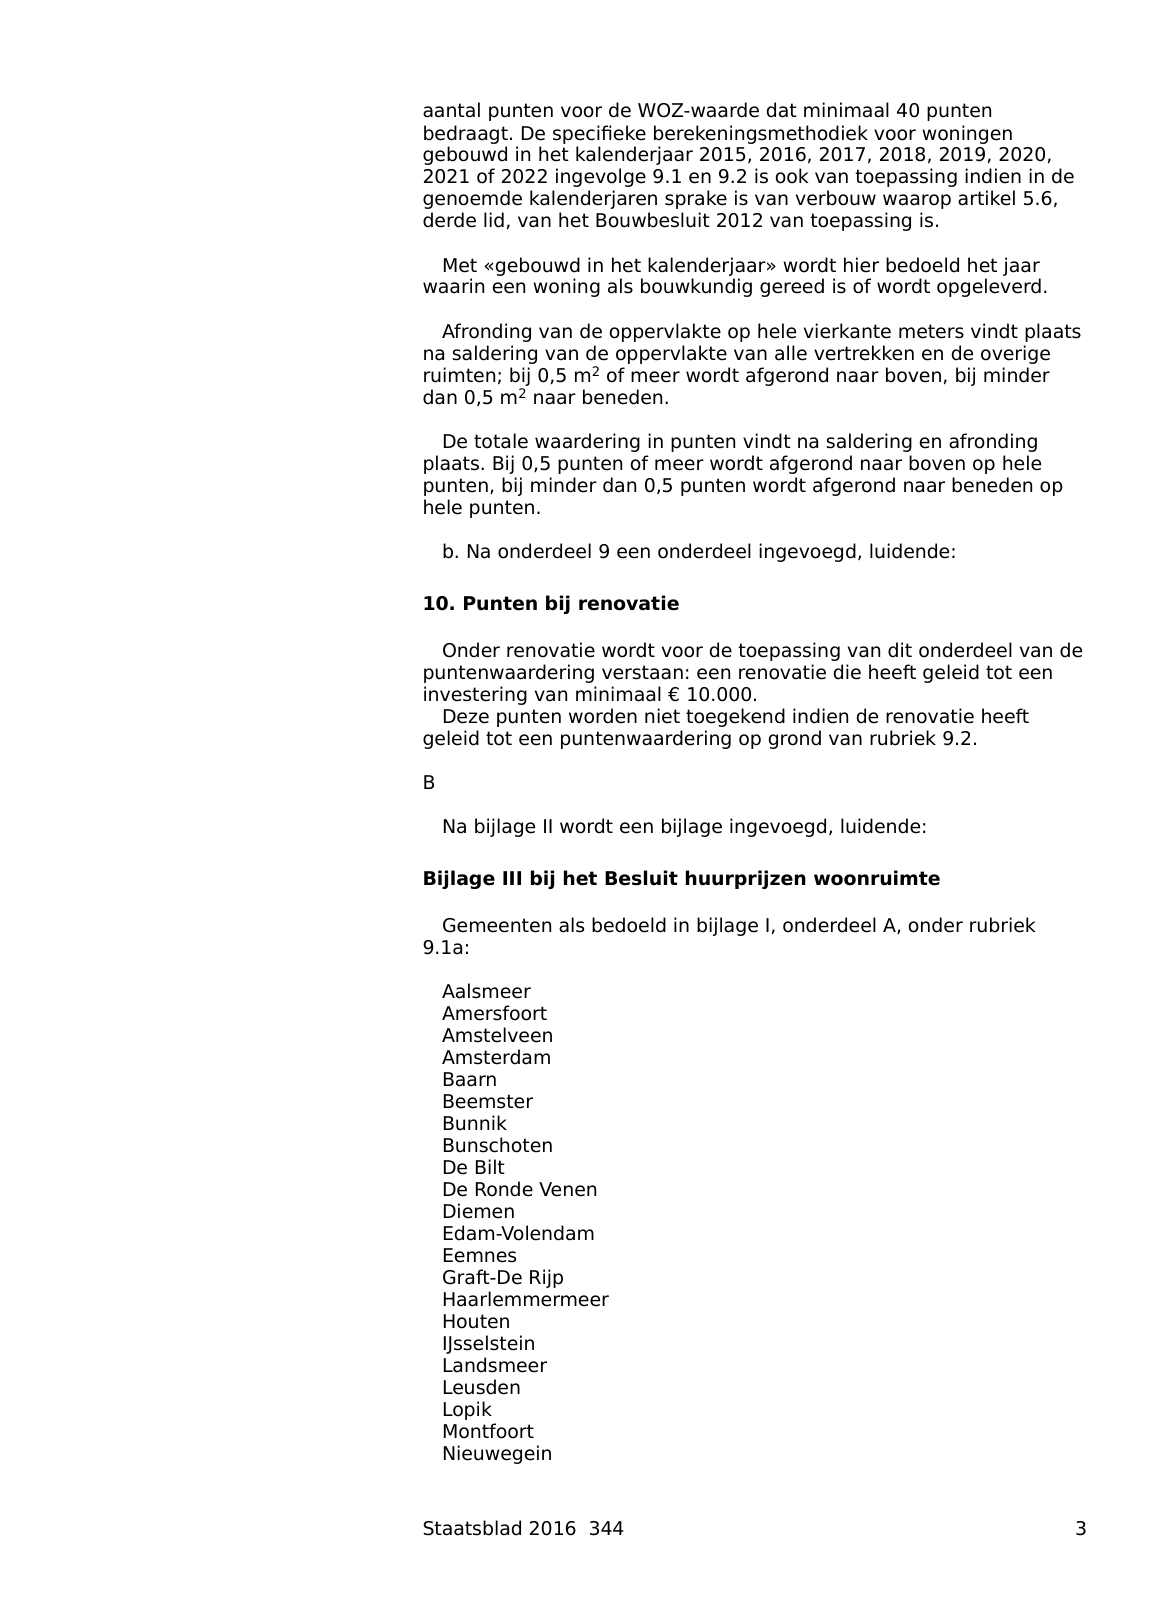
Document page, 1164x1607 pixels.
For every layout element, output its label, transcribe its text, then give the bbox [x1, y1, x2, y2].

text Gemeenten als bedoeld in bijlage I, onderdeel A, onder rubriek 9.1a: [422, 915, 1087, 959]
text Bunnik [422, 1113, 1087, 1135]
text Leusden [422, 1377, 1087, 1399]
text Lopik [422, 1399, 1087, 1421]
text B [422, 772, 1087, 794]
text De Bilt [422, 1157, 1087, 1179]
text Montfoort [422, 1421, 1087, 1443]
text Diemen [422, 1201, 1087, 1223]
text Houten [422, 1311, 1087, 1333]
text Graft-De Rijp [422, 1267, 1087, 1289]
text Bunschoten [422, 1135, 1087, 1157]
text Baarn [422, 1069, 1087, 1091]
text Nieuwegein [422, 1443, 1087, 1465]
text De totale waardering in punten vindt na saldering en afronding plaats. Bij 0,5 punten of meer wordt afgerond naar boven op hele punten, bij minder dan 0,5 punten wordt afgerond naar beneden op hele punten. [422, 431, 1087, 519]
text Na bijlage II wordt een bijlage ingevoegd, luidende: [422, 816, 1087, 838]
text IJsselstein [422, 1333, 1087, 1355]
subtitle 10. Punten bij renovatie [422, 593, 1087, 615]
text Amersfoort [422, 1003, 1087, 1025]
text Met «gebouwd in het kalenderjaar» wordt hier bedoeld het jaar waarin een woning als bouwkundig gereed is of wordt opgeleverd. [422, 254, 1087, 298]
text De Ronde Venen [422, 1179, 1087, 1201]
text Amstelveen [422, 1025, 1087, 1047]
text Eemnes [422, 1245, 1087, 1267]
text b. Na onderdeel 9 een onderdeel ingevoegd, luidende: [422, 541, 1087, 563]
text Beemster [422, 1091, 1087, 1113]
text Haarlemmermeer [422, 1289, 1087, 1311]
text Edam-Volendam [422, 1223, 1087, 1245]
text Afronding van de oppervlakte op hele vierkante meters vindt plaats na saldering van de oppervlakte van alle vertrekken en de overige ruimten; bij 0,5 m2 of meer wordt afgerond naar boven, bij minder dan 0,5 m2 naar beneden. [422, 321, 1087, 408]
subtitle Bijlage III bij het Besluit huurprijzen woonruimte [422, 868, 1087, 890]
text Deze punten worden niet toegekend indien de renovatie heeft geleid tot een puntenwaardering op grond van rubriek 9.2. [422, 706, 1087, 750]
text Amsterdam [422, 1047, 1087, 1069]
text Aalsmeer [422, 981, 1087, 1003]
text aantal punten voor de WOZ-waarde dat minimaal 40 punten bedraagt. De specifieke berekeningsmethodiek voor woningen gebouwd in het kalenderjaar 2015, 2016, 2017, 2018, 2019, 2020, 2021 of 2022 ingevolge 9.1 en 9.2 is ook van toepassing indien in de genoemde kalenderjaren sprake is van verbouw waarop artikel 5.6, derde lid, van het Bouwbesluit 2012 van toepassing is. [422, 100, 1087, 232]
text Onder renovatie wordt voor de toepassing van dit onderdeel van de puntenwaardering verstaan: een renovatie die heeft geleid tot een investering van minimaal € 10.000. [422, 640, 1087, 706]
text Landsmeer [422, 1355, 1087, 1377]
